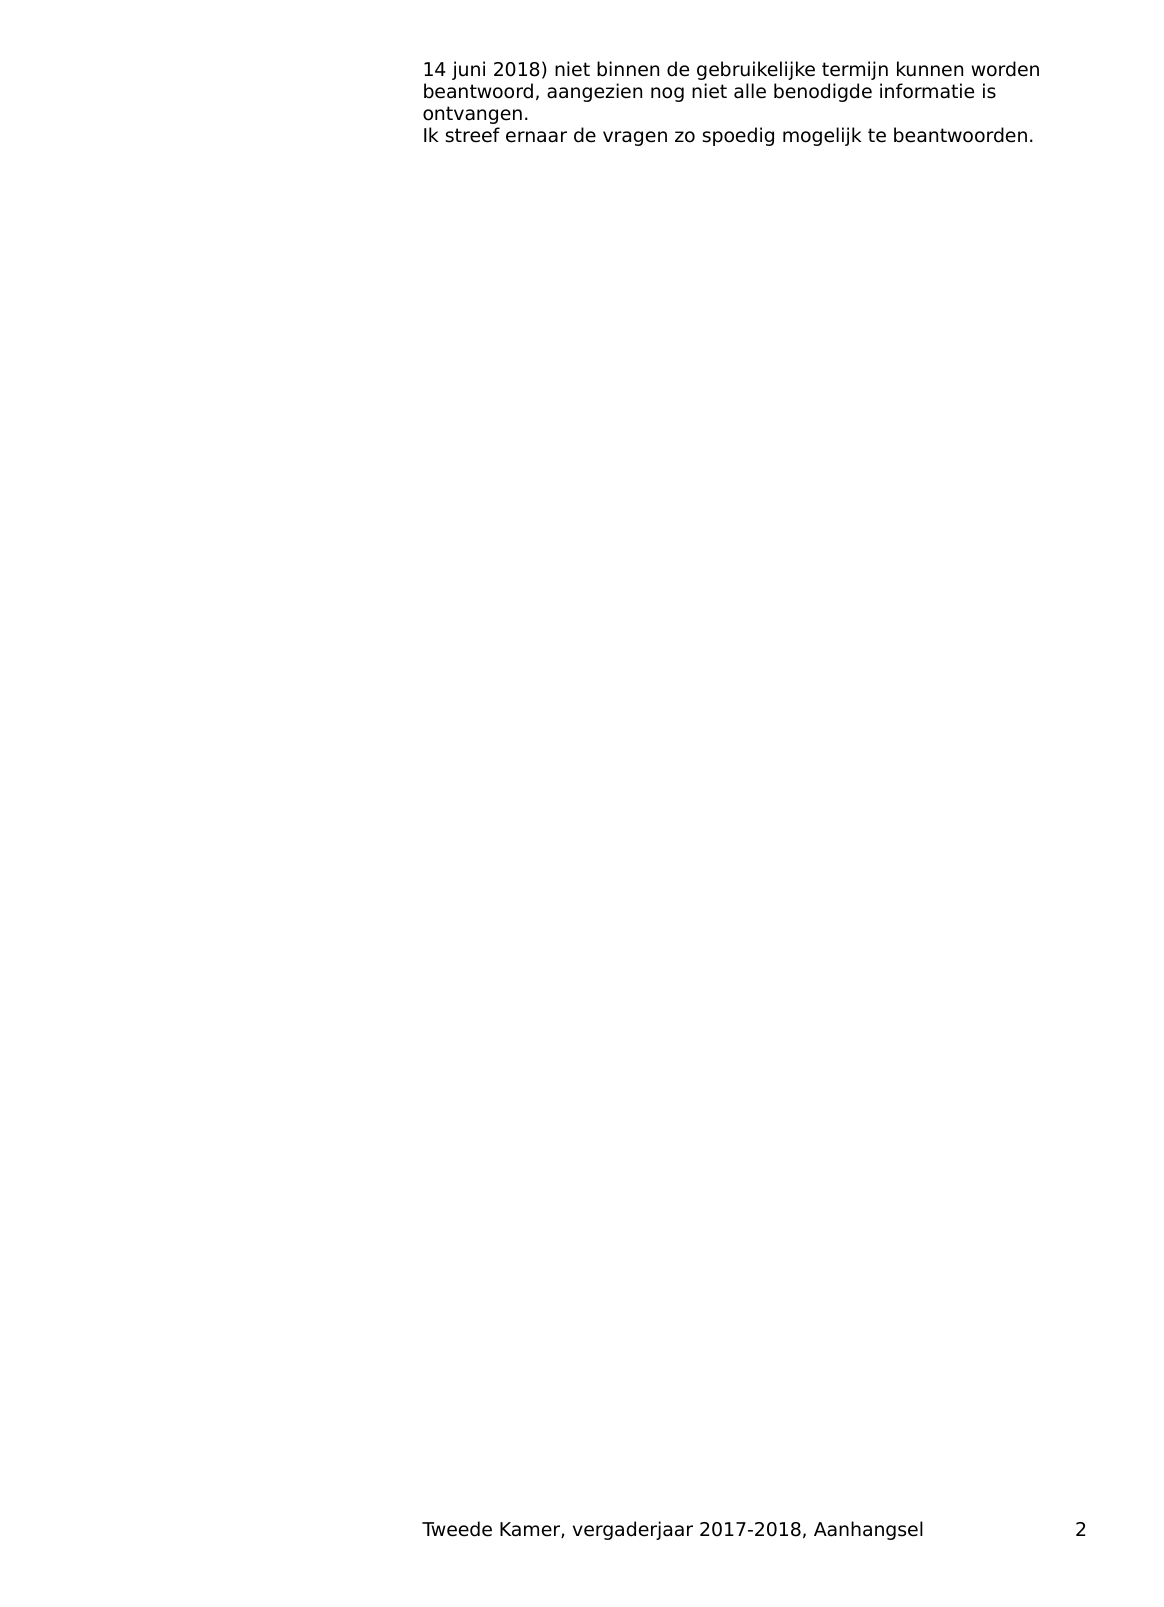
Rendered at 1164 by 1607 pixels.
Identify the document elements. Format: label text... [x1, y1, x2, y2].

text Ik streef ernaar de vragen zo spoedig mogelijk te beantwoorden. [422, 125, 1087, 147]
text 14 juni 2018) niet binnen de gebruikelijke termijn kunnen worden beantwoord, aangezien nog niet alle benodigde informatie is ontvangen. [422, 59, 1087, 125]
